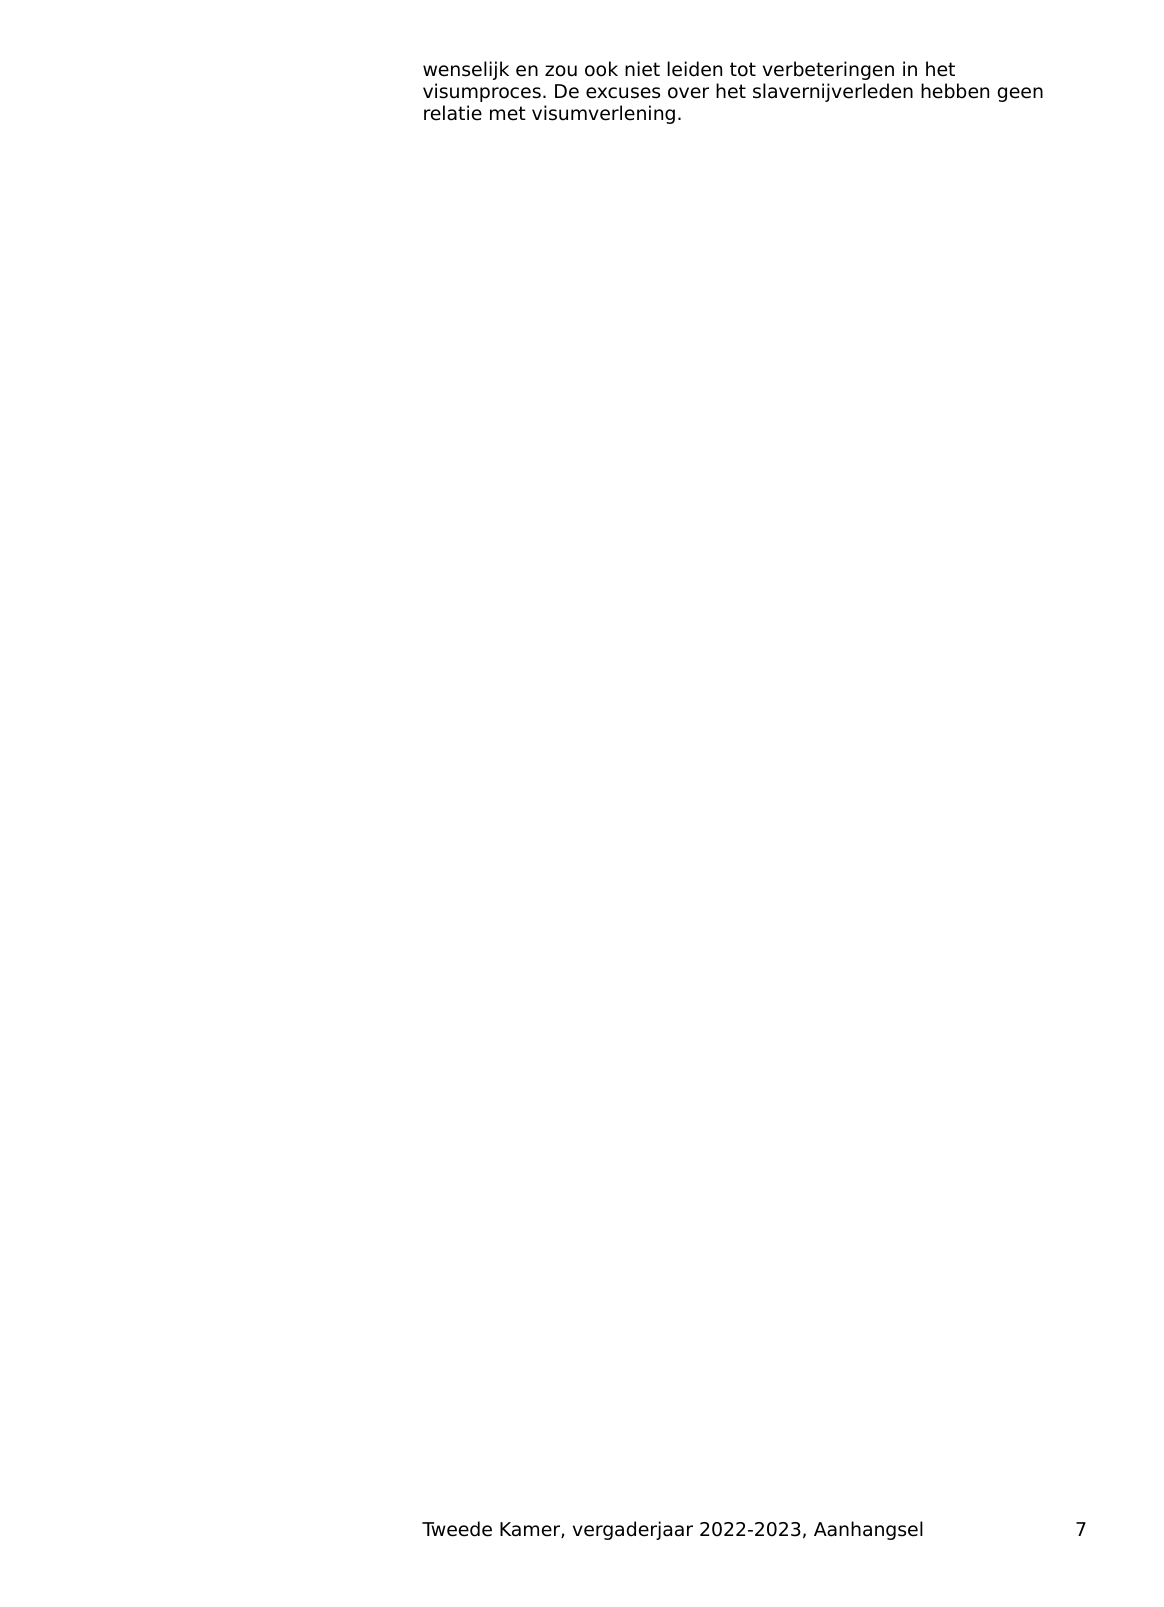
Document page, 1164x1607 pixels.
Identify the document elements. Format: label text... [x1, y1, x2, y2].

text wenselijk en zou ook niet leiden tot verbeteringen in het visumproces. De excuses over het slavernijverleden hebben geen relatie met visumverlening. [422, 59, 1087, 125]
